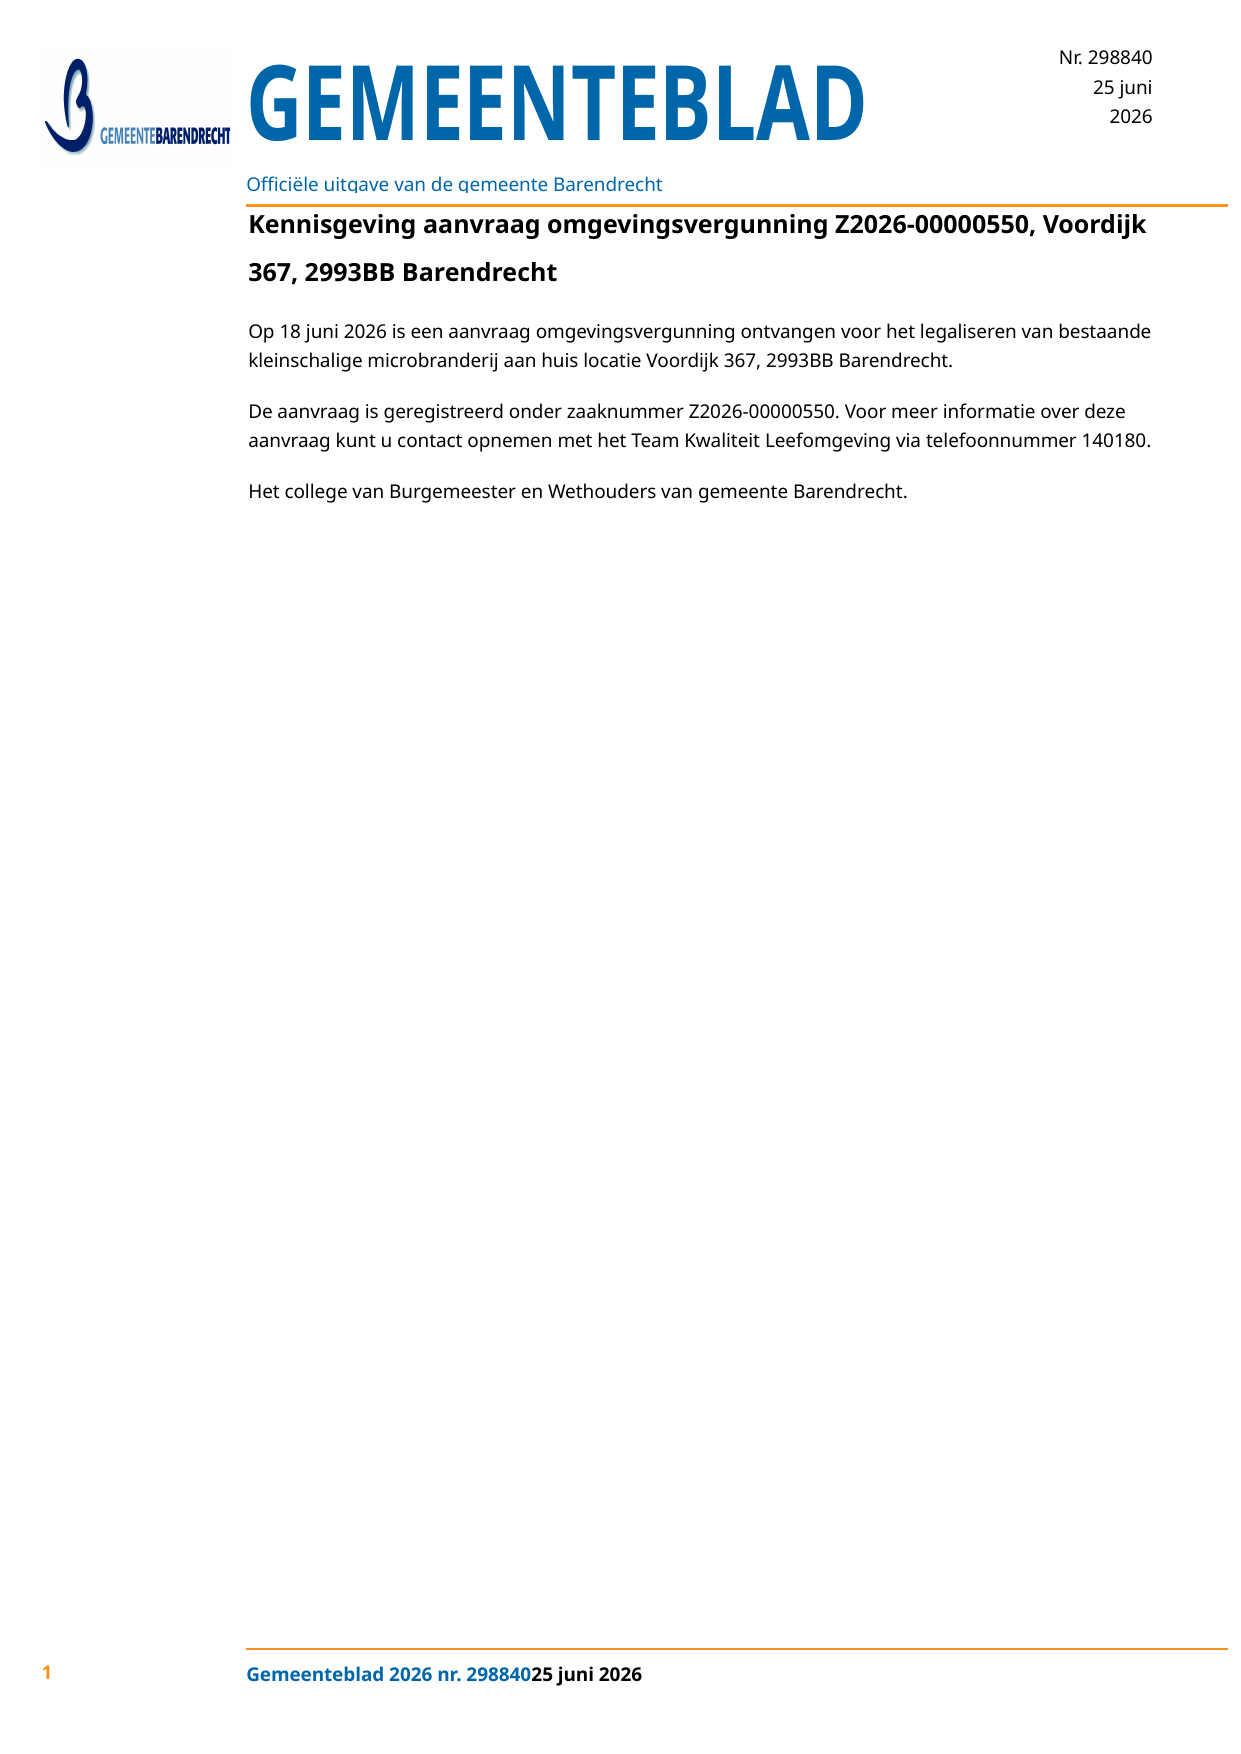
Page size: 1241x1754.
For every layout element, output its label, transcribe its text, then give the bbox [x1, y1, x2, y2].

picture [41, 47, 231, 172]
text De aanvraag is geregistreerd onder zaaknummer Z2026-00000550. Voor meer informatie over deze aanvraag kunt u contact opnemen met het Team Kwaliteit Leefomgeving via telefoonnummer 140180. [248, 398, 1152, 453]
text Kennisgeving aanvraag omgevingsvergunning Z2026-00000550, Voordijk 367, 2993BB Barendrecht [248, 207, 1152, 288]
text Het college van Burgemeester en Wethouders van gemeente Barendrecht. [248, 478, 1152, 504]
text Op 18 juni 2026 is een aanvraag omgevingsvergunning ontvangen voor het legaliseren van bestaande kleinschalige microbranderij aan huis locatie Voordijk 367, 2993BB Barendrecht. [248, 318, 1152, 373]
